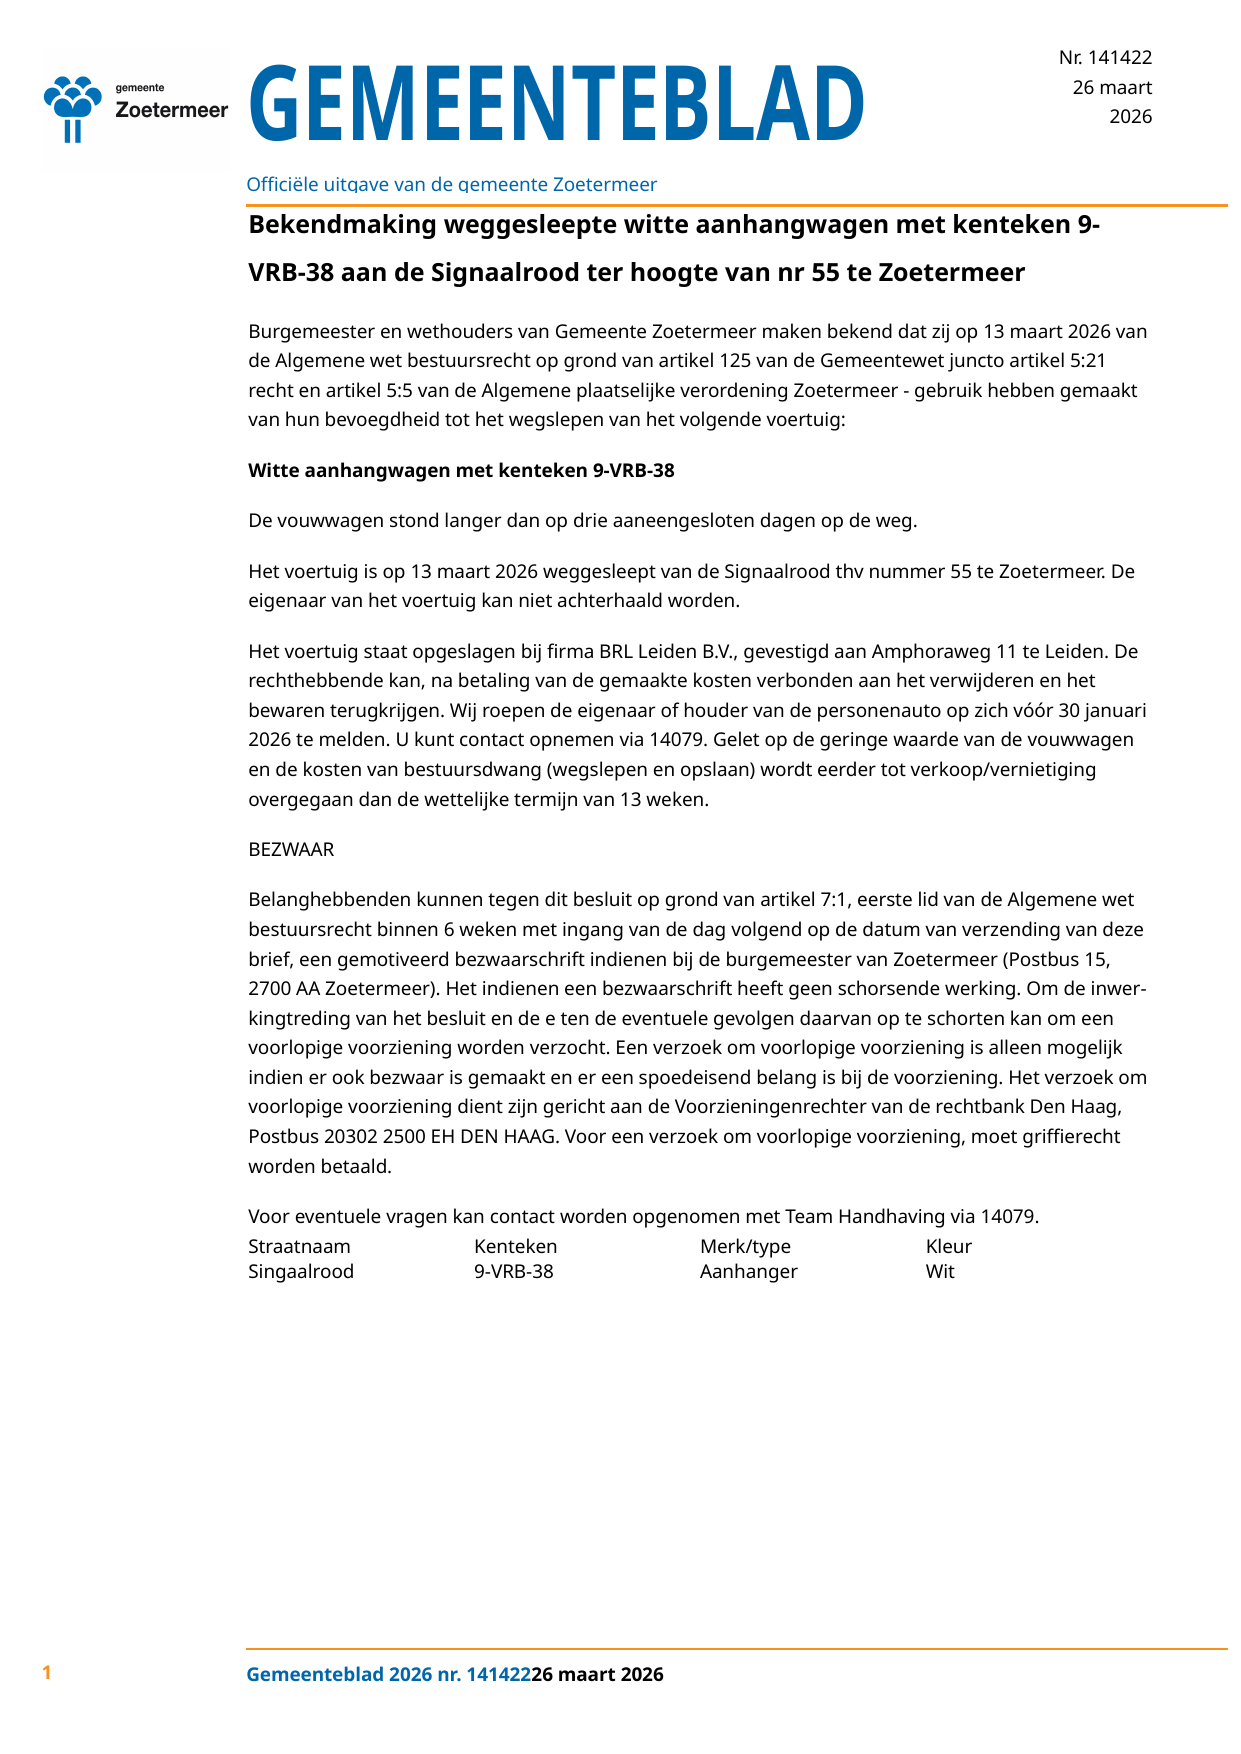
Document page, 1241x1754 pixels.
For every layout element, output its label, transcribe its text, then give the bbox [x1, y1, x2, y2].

text Bekendmaking weggesleepte witte aanhangwagen met kenteken 9-VRB-38 aan de Signaalrood ter hoogte van nr 55 te Zoetermeer [248, 207, 1152, 288]
table_cell Wit [926, 1259, 1152, 1284]
text De vouwwagen stond langer dan op drie aaneengesloten dagen op de weg. [248, 507, 1152, 533]
table_header Straatnaam [248, 1233, 474, 1259]
table_cell 9-VRB-38 [474, 1259, 700, 1284]
text Voor eventuele vragen kan contact worden opgenomen met Team Handhaving via 14079. [248, 1203, 1152, 1229]
text Het voertuig is op 13 maart 2026 weggesleept van de Signaalrood thv nummer 55 te Zoetermeer. De eigenaar van het voertuig kan niet achterhaald worden. [248, 558, 1152, 613]
text Burgemeester en wethouders van Gemeente Zoetermeer maken bekend dat zij op 13 maart 2026 van de Algemene wet bestuursrecht op grond van artikel 125 van de Gemeentewet juncto artikel 5:21 recht en artikel 5:5 van de Algemene plaatselijke verordening Zoetermeer - gebruik hebben gemaakt van hun bevoegdheid tot het wegslepen van het volgende voertuig: [248, 318, 1152, 432]
table_header Kenteken [474, 1233, 700, 1259]
table_header Merk/type [700, 1233, 926, 1259]
text BEZWAAR [248, 836, 1152, 862]
text Belanghebbenden kunnen tegen dit besluit op grond van artikel 7:1, eerste lid van de Algemene wet bestuursrecht binnen 6 weken met ingang van de dag volgend op de datum van verzending van deze brief, een gemotiveerd bezwaarschrift indienen bij de burgemeester van Zoetermeer (Postbus 15, 2700 AA Zoetermeer). Het indienen een bezwaarschrift heeft geen schorsende werking. Om de inwer- kingtreding van het besluit en de e ten de eventuele gevolgen daarvan op te schorten kan om een voorlopige voorziening worden verzocht. Een verzoek om voorlopige voorziening is alleen mogelijk indien er ook bezwaar is gemaakt en er een spoedeisend belang is bij de voorziening. Het verzoek om voorlopige voorziening dient zijn gericht aan de Voorzieningenrechter van de rechtbank Den Haag, Postbus 20302 2500 EH DEN HAAG. Voor een verzoek om voorlopige voorziening, moet griffierecht worden betaald. [248, 887, 1152, 1179]
table_cell Singaalrood [248, 1259, 474, 1284]
table_header Kleur [926, 1233, 1152, 1259]
text Witte aanhangwagen met kenteken 9-VRB-38 [248, 457, 1152, 483]
picture [41, 47, 231, 172]
table_cell Aanhanger [700, 1259, 926, 1284]
text Het voertuig staat opgeslagen bij firma BRL Leiden B.V., gevestigd aan Amphoraweg 11 te Leiden. De rechthebbende kan, na betaling van de gemaakte kosten verbonden aan het verwijderen en het bewaren terugkrijgen. Wij roepen de eigenaar of houder van de personenauto op zich vóór 30 januari 2026 te melden. U kunt contact opnemen via 14079. Gelet op de geringe waarde van de vouwwagen en de kosten van bestuursdwang (wegslepen en opslaan) wordt eerder tot verkoop/vernietiging overgegaan dan de wettelijke termijn van 13 weken. [248, 638, 1152, 812]
